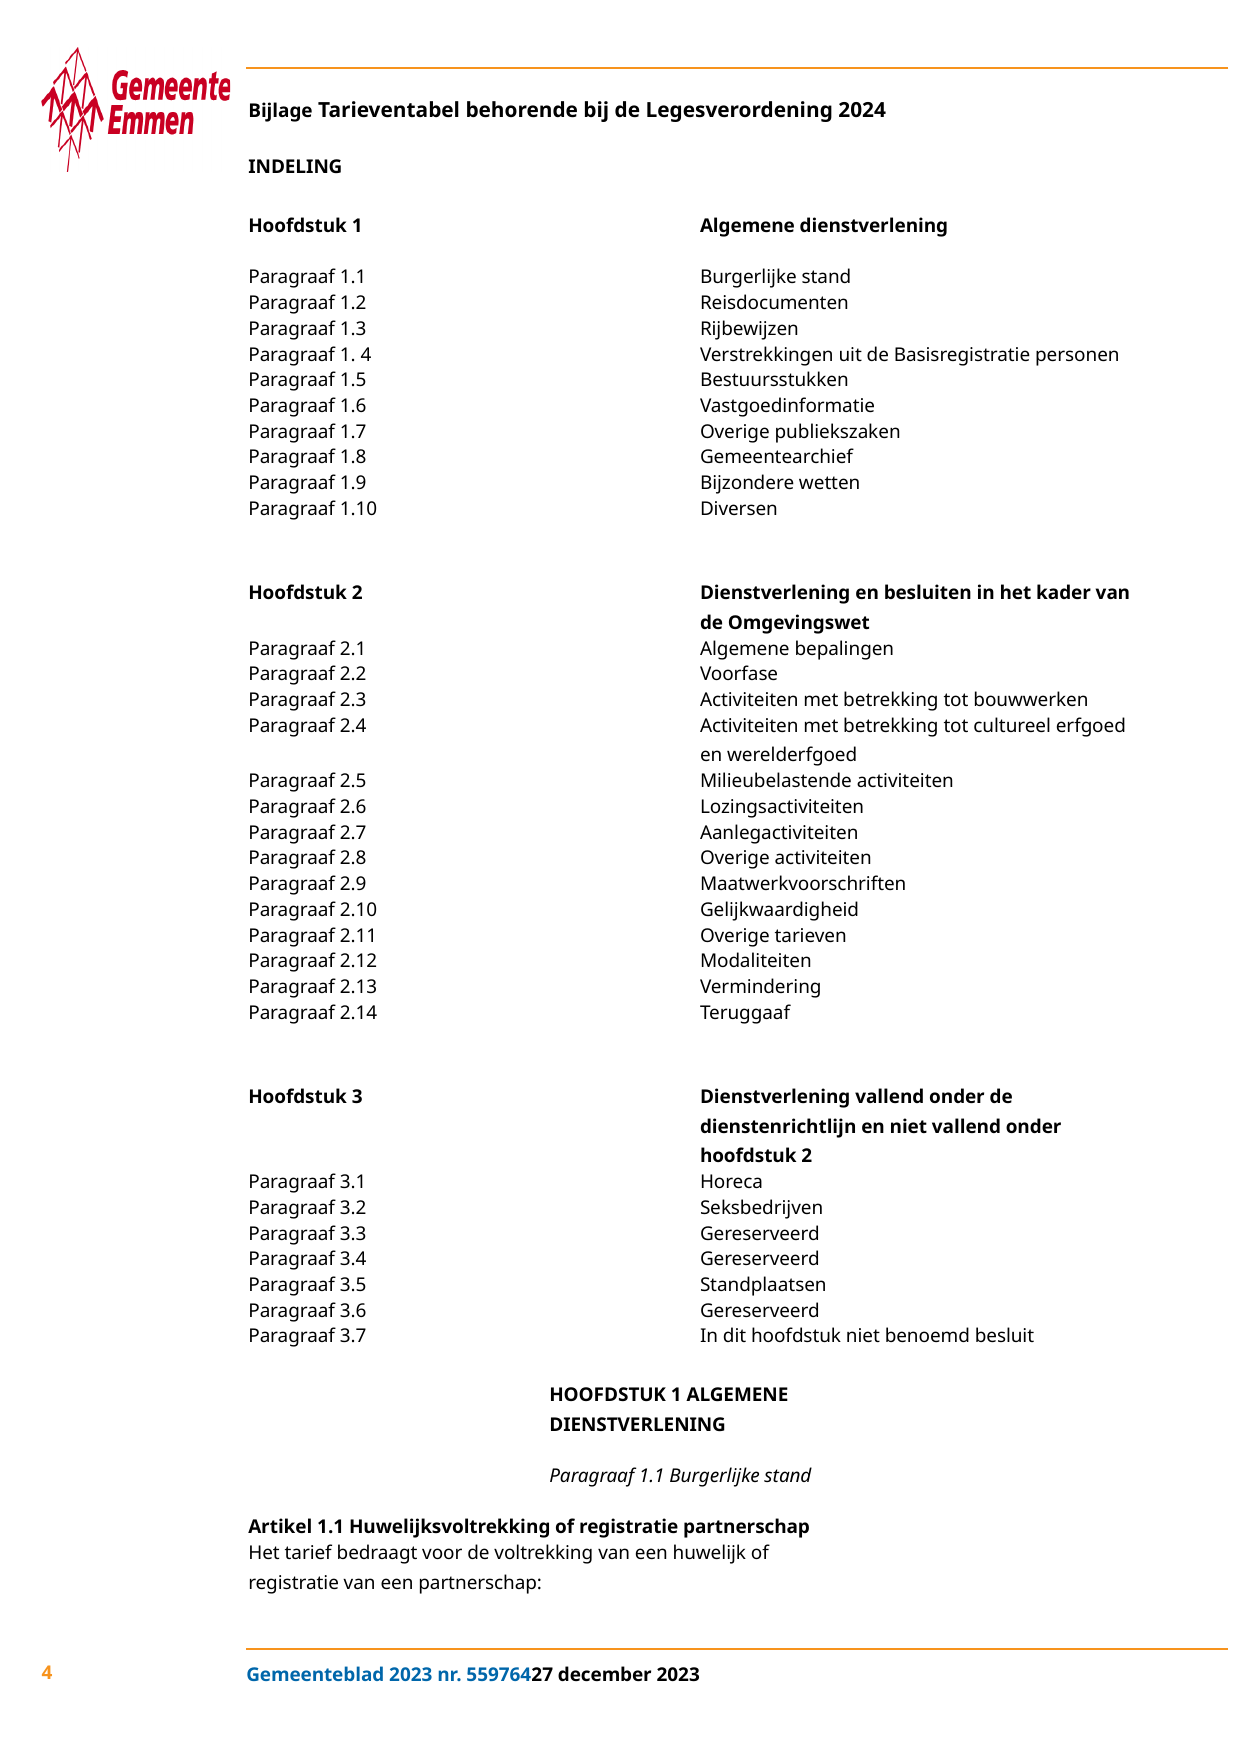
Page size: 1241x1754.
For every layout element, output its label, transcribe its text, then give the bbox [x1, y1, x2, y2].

table_cell [248, 1437, 549, 1462]
table_cell Modaliteiten [700, 948, 1152, 973]
table_cell Gereserveerd [700, 1297, 1152, 1323]
table_cell [248, 1462, 549, 1488]
table_cell Paragraaf 1.10 [248, 495, 700, 521]
table_cell Voorfase [700, 661, 1152, 686]
table_header Hoofdstuk 2 [248, 580, 700, 635]
table_cell Gereserveerd [700, 1220, 1152, 1245]
table_cell Overige tarieven [700, 922, 1152, 947]
table_cell Gereserveerd [700, 1245, 1152, 1271]
table_cell Algemene bepalingen [700, 635, 1152, 661]
table_cell In dit hoofdstuk niet benoemd besluit [700, 1323, 1152, 1348]
table_cell [549, 1488, 850, 1514]
table_cell Vastgoedinformatie [700, 392, 1152, 418]
table_cell Paragraaf 1.2 [248, 289, 700, 315]
table_cell [248, 1488, 549, 1514]
table_cell [248, 238, 700, 264]
table_cell [549, 1437, 850, 1462]
table_cell Paragraaf 3.1 [248, 1168, 700, 1194]
table_cell Lozingsactiviteiten [700, 793, 1152, 819]
picture [41, 47, 231, 172]
table_cell Paragraaf 2.3 [248, 686, 700, 712]
table_cell Paragraaf 2.12 [248, 948, 700, 973]
table_cell Paragraaf 3.5 [248, 1271, 700, 1297]
table_cell Vermindering [700, 973, 1152, 999]
table_cell Standplaatsen [700, 1271, 1152, 1297]
table_cell Paragraaf 3.3 [248, 1220, 700, 1245]
table_cell Paragraaf 1.3 [248, 315, 700, 341]
table_cell Gelijkwaardigheid [700, 896, 1152, 922]
table_cell Paragraaf 2.10 [248, 896, 700, 922]
table_cell Paragraaf 3.7 [248, 1323, 700, 1348]
table_cell Paragraaf 1. 4 [248, 341, 700, 367]
table_cell [700, 1025, 1152, 1050]
table_header Dienstverlening en besluiten in het kader van de Omgevingswet [700, 580, 1152, 635]
table_cell Horeca [700, 1168, 1152, 1194]
table_cell Rijbewijzen [700, 315, 1152, 341]
table_cell Paragraaf 3.2 [248, 1194, 700, 1220]
table_cell [700, 238, 1152, 264]
table_cell Paragraaf 2.11 [248, 922, 700, 947]
table_cell Paragraaf 2.8 [248, 845, 700, 870]
table_header Algemene dienstverlening [700, 212, 1152, 238]
table_cell Paragraaf 1.7 [248, 418, 700, 444]
table_cell Paragraaf 3.6 [248, 1297, 700, 1323]
table_cell Reisdocumenten [700, 289, 1152, 315]
table_cell Activiteiten met betrekking tot bouwwerken [700, 686, 1152, 712]
table_cell [850, 1488, 1152, 1514]
table_cell Verstrekkingen uit de Basisregistratie personen [700, 341, 1152, 367]
table_cell Paragraaf 2.7 [248, 819, 700, 844]
table_cell Seksbedrijven [700, 1194, 1152, 1220]
table_cell [248, 1025, 700, 1050]
table_cell Paragraaf 2.14 [248, 999, 700, 1025]
table_cell [850, 1462, 1152, 1488]
table_cell Milieubelastende activiteiten [700, 768, 1152, 793]
table_cell Paragraaf 1.1 Burgerlijke stand [549, 1462, 850, 1488]
table_cell Paragraaf 2.1 [248, 635, 700, 661]
table_cell Gemeentearchief [700, 444, 1152, 469]
text INDELING [248, 153, 1152, 179]
table_header HOOFDSTUK 1 ALGEMENE DIENSTVERLENING [549, 1381, 850, 1437]
table_cell Overige activiteiten [700, 845, 1152, 870]
table_cell Paragraaf 1.1 [248, 264, 700, 289]
table_cell Teruggaaf [700, 999, 1152, 1025]
table_cell Paragraaf 1.5 [248, 367, 700, 392]
table_cell Aanlegactiviteiten [700, 819, 1152, 844]
table_cell Bijzondere wetten [700, 470, 1152, 495]
table_cell Paragraaf 2.2 [248, 661, 700, 686]
table_cell Paragraaf 2.6 [248, 793, 700, 819]
table_cell Maatwerkvoorschriften [700, 870, 1152, 896]
table_cell Paragraaf 1.8 [248, 444, 700, 469]
table_cell Paragraaf 1.6 [248, 392, 700, 418]
table_cell Activiteiten met betrekking tot cultureel erfgoed en werelderfgoed [700, 712, 1152, 767]
table_cell Paragraaf 2.5 [248, 768, 700, 793]
table_cell [700, 521, 1152, 547]
table_cell Paragraaf 2.4 [248, 712, 700, 767]
table_cell [850, 1437, 1152, 1462]
table_header Dienstverlening vallend onder de dienstenrichtlijn en niet vallend onder hoofdstuk 2 [700, 1083, 1152, 1168]
table_cell Bestuursstukken [700, 367, 1152, 392]
table_header [850, 1381, 1152, 1437]
table_cell Paragraaf 2.9 [248, 870, 700, 896]
table_cell Diversen [700, 495, 1152, 521]
table_cell [850, 1540, 1152, 1595]
table_cell Burgerlijke stand [700, 264, 1152, 289]
table_cell Paragraaf 1.9 [248, 470, 700, 495]
text Bijlage Tarieventabel behorende bij de Legesverordening 2024 [248, 95, 1152, 123]
table_header Hoofdstuk 1 [248, 212, 700, 238]
table_cell Overige publiekszaken [700, 418, 1152, 444]
table_header [248, 1381, 549, 1437]
table_cell Paragraaf 3.4 [248, 1245, 700, 1271]
table_cell Artikel 1.1 Huwelijksvoltrekking of registratie partnerschap [248, 1514, 850, 1539]
table_cell Paragraaf 2.13 [248, 973, 700, 999]
table_cell Het tarief bedraagt voor de voltrekking van een huwelijk of registratie van een partnerschap: [248, 1540, 850, 1595]
table_header Hoofdstuk 3 [248, 1083, 700, 1168]
table_cell [850, 1514, 1152, 1539]
table_cell [248, 521, 700, 547]
